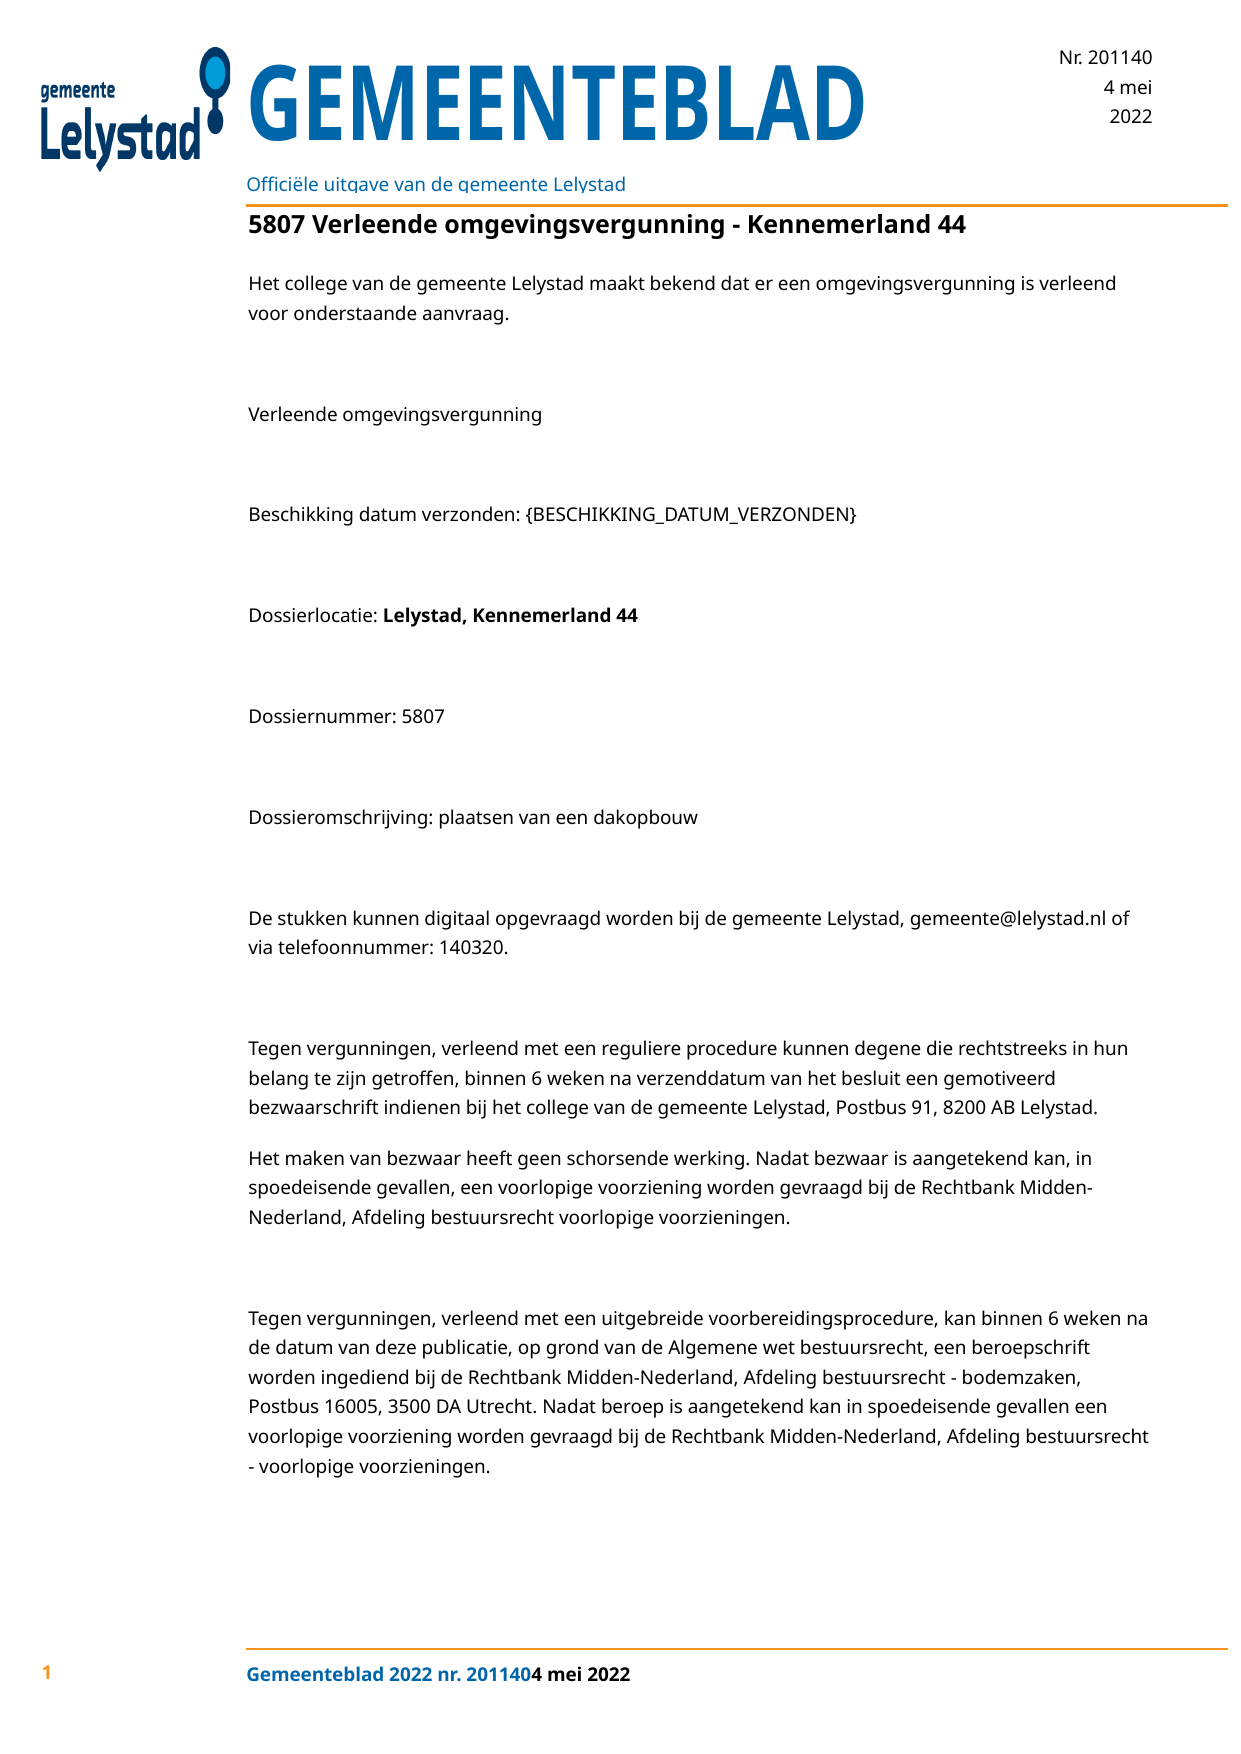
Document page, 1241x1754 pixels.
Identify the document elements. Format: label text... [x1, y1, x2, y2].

text Tegen vergunningen, verleend met een reguliere procedure kunnen degene die rechtstreeks in hun belang te zijn getroffen, binnen 6 weken na verzenddatum van het besluit een gemotiveerd bezwaarschrift indienen bij het college van de gemeente Lelystad, Postbus 91, 8200 AB Lelystad. [248, 1035, 1152, 1120]
text Verleende omgevingsvergunning [248, 401, 1152, 426]
text Dossierlocatie: Lelystad, Kennemerland 44 [248, 602, 1152, 628]
text Tegen vergunningen, verleend met een uitgebreide voorbereidingsprocedure, kan binnen 6 weken na de datum van deze publicatie, op grond van de Algemene wet bestuursrecht, een beroepschrift worden ingediend bij de Rechtbank Midden-Nederland, Afdeling bestuursrecht - bodemzaken, Postbus 16005, 3500 DA Utrecht. Nadat beroep is aangetekend kan in spoedeisende gevallen een voorlopige voorziening worden gevraagd bij de Rechtbank Midden-Nederland, Afdeling bestuursrecht - voorlopige voorzieningen. [248, 1305, 1152, 1478]
text De stukken kunnen digitaal opgevraagd worden bij de gemeente Lelystad, gemeente@lelystad.nl of via telefoonnummer: 140320. [248, 905, 1152, 960]
text Het maken van bezwaar heeft geen schorsende werking. Nadat bezwaar is aangetekend kan, in spoedeisende gevallen, een voorlopige voorziening worden gevraagd bij de Rechtbank Midden-Nederland, Afdeling bestuursrecht voorlopige voorzieningen. [248, 1145, 1152, 1230]
text Beschikking datum verzonden: {BESCHIKKING_DATUM_VERZONDEN} [248, 502, 1152, 527]
text Dossiernummer: 5807 [248, 703, 1152, 729]
text Dossieromschrijving: plaatsen van een dakopbouw [248, 804, 1152, 830]
picture [41, 47, 231, 172]
text Het college van de gemeente Lelystad maakt bekend dat er een omgevingsvergunning is verleend voor onderstaande aanvraag. [248, 270, 1152, 326]
text 5807 Verleende omgevingsvergunning - Kennemerland 44 [248, 207, 1152, 241]
